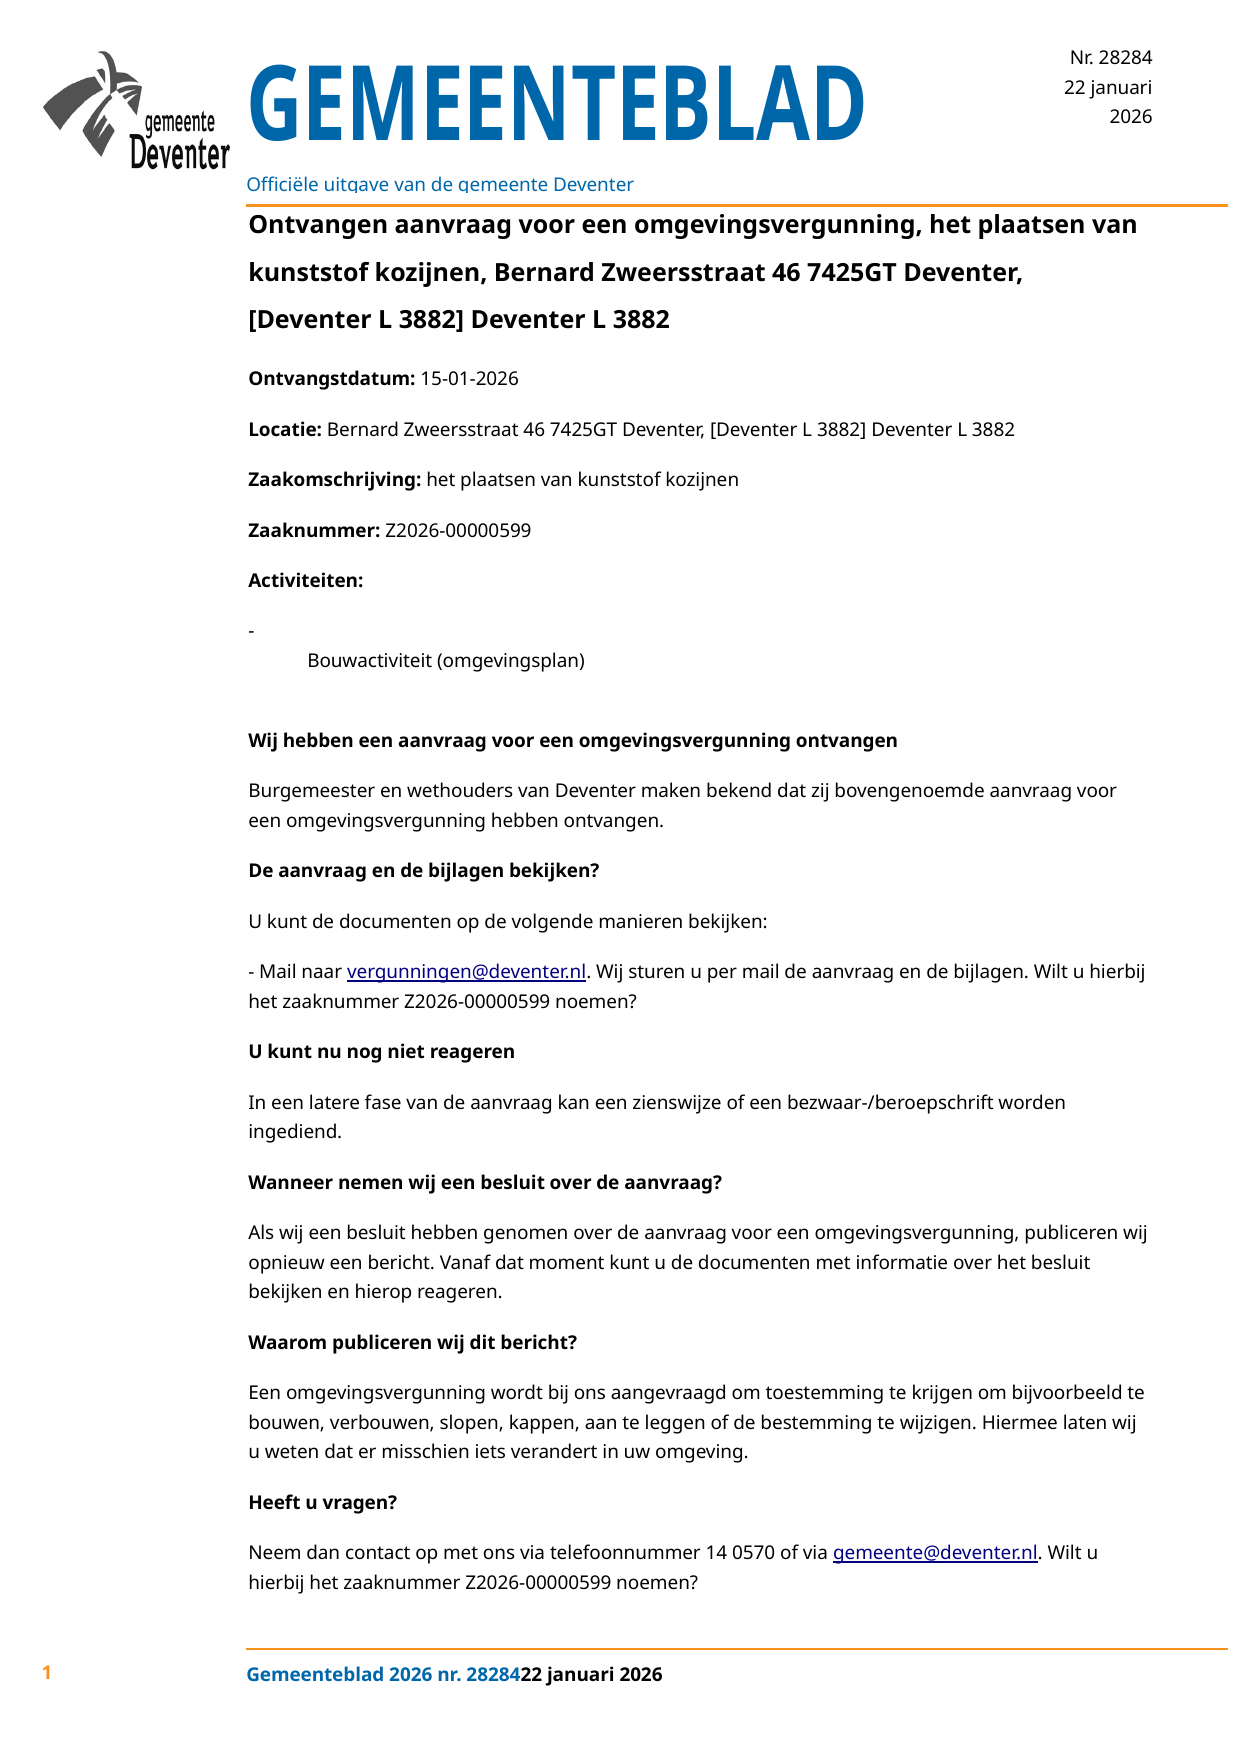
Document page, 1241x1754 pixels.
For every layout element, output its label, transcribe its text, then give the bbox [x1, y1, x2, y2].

text De aanvraag en de bijlagen bekijken? [248, 858, 1152, 883]
text In een latere fase van de aanvraag kan een zienswijze of een bezwaar-/beroepschrift worden ingediend. [248, 1089, 1152, 1144]
text Locatie: Bernard Zweersstraat 46 7425GT Deventer, [Deventer L 3882] Deventer L 3882 [248, 416, 1152, 442]
text - Mail naar vergunningen@deventer.nl. Wij sturen u per mail de aanvraag en de bijlagen. Wilt u hierbij het zaaknummer Z2026-00000599 noemen? [248, 958, 1152, 1014]
text Neem dan contact op met ons via telefoonnummer 14 0570 of via gemeente@deventer.nl. Wilt u hierbij het zaaknummer Z2026-00000599 noemen? [248, 1539, 1152, 1594]
text Zaaknummer: Z2026-00000599 [248, 517, 1152, 542]
text Waarom publiceren wij dit bericht? [248, 1329, 1152, 1354]
text Wanneer nemen wij een besluit over de aanvraag? [248, 1169, 1152, 1194]
text Als wij een besluit hebben genomen over de aanvraag voor een omgevingsvergunning, publiceren wij opnieuw een bericht. Vanaf dat moment kunt u de documenten met informatie over het besluit bekijken en hierop reageren. [248, 1219, 1152, 1304]
text Activiteiten: [248, 567, 1152, 593]
text U kunt de documenten op de volgende manieren bekijken: [248, 908, 1152, 934]
text Wij hebben een aanvraag voor een omgevingsvergunning ontvangen [248, 727, 1152, 753]
text Ontvangen aanvraag voor een omgevingsvergunning, het plaatsen van kunststof kozijnen, Bernard Zweersstraat 46 7425GT Deventer, [Deventer L 3882] Deventer L 3882 [248, 207, 1152, 336]
list Bouwactiviteit (omgevingsplan) [248, 647, 1152, 673]
picture [41, 47, 231, 172]
text Ontvangstdatum: 15-01-2026 [248, 366, 1152, 391]
text Burgemeester en wethouders van Deventer maken bekend dat zij bovengenoemde aanvraag voor een omgevingsvergunning hebben ontvangen. [248, 778, 1152, 833]
text Heeft u vragen? [248, 1489, 1152, 1514]
text U kunt nu nog niet reageren [248, 1038, 1152, 1064]
text Een omgevingsvergunning wordt bij ons aangevraagd om toestemming te krijgen om bijvoorbeeld te bouwen, verbouwen, slopen, kappen, aan te leggen of de bestemming te wijzigen. Hiermee laten wij u weten dat er misschien iets verandert in uw omgeving. [248, 1379, 1152, 1464]
text Zaakomschrijving: het plaatsen van kunststof kozijnen [248, 466, 1152, 492]
